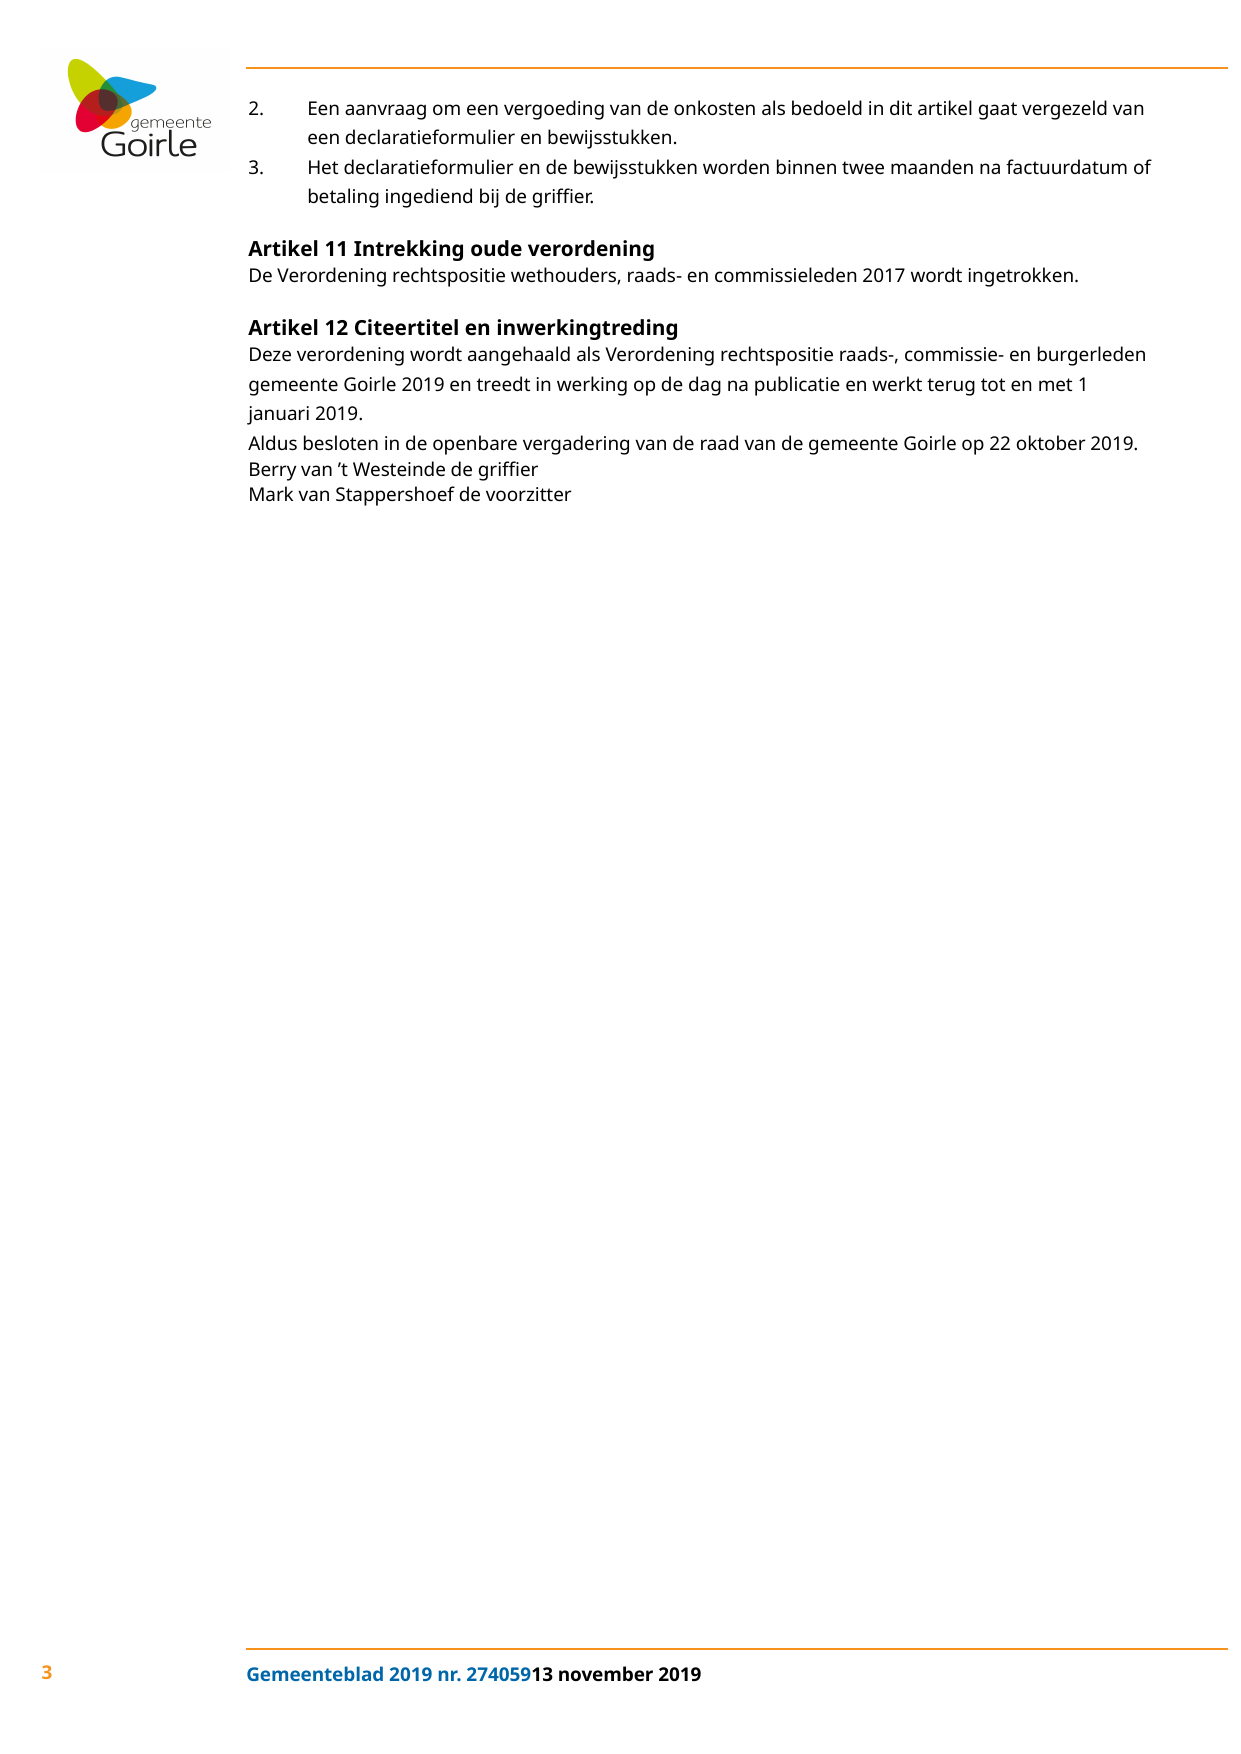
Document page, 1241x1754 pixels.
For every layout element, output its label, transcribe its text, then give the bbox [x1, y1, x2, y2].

text Berry van ’t Westeinde de griffier [248, 456, 1152, 481]
text De Verordening rechtspositie wethouders, raads- en commissieleden 2017 wordt ingetrokken. [248, 262, 1152, 288]
text Aldus besloten in de openbare vergadering van de raad van de gemeente Goirle op 22 oktober 2019. [248, 430, 1152, 456]
list Het declaratieformulier en de bewijsstukken worden binnen twee maanden na factuurdatum of betaling ingediend bij de griffier. [248, 154, 1152, 209]
text Artikel 11 Intrekking oude verordening [248, 234, 1152, 262]
text Deze verordening wordt aangehaald als Verordening rechtspositie raads-, commissie- en burgerleden gemeente Goirle 2019 en treedt in werking op de dag na publicatie en werkt terug tot en met 1 januari 2019. [248, 341, 1152, 426]
text Mark van Stappershoef de voorzitter [248, 481, 1152, 507]
text Artikel 12 Citeertitel en inwerkingtreding [248, 313, 1152, 341]
list Een aanvraag om een vergoeding van de onkosten als bedoeld in dit artikel gaat vergezeld van een declaratieformulier en bewijsstukken. [248, 95, 1152, 150]
picture [41, 47, 231, 172]
